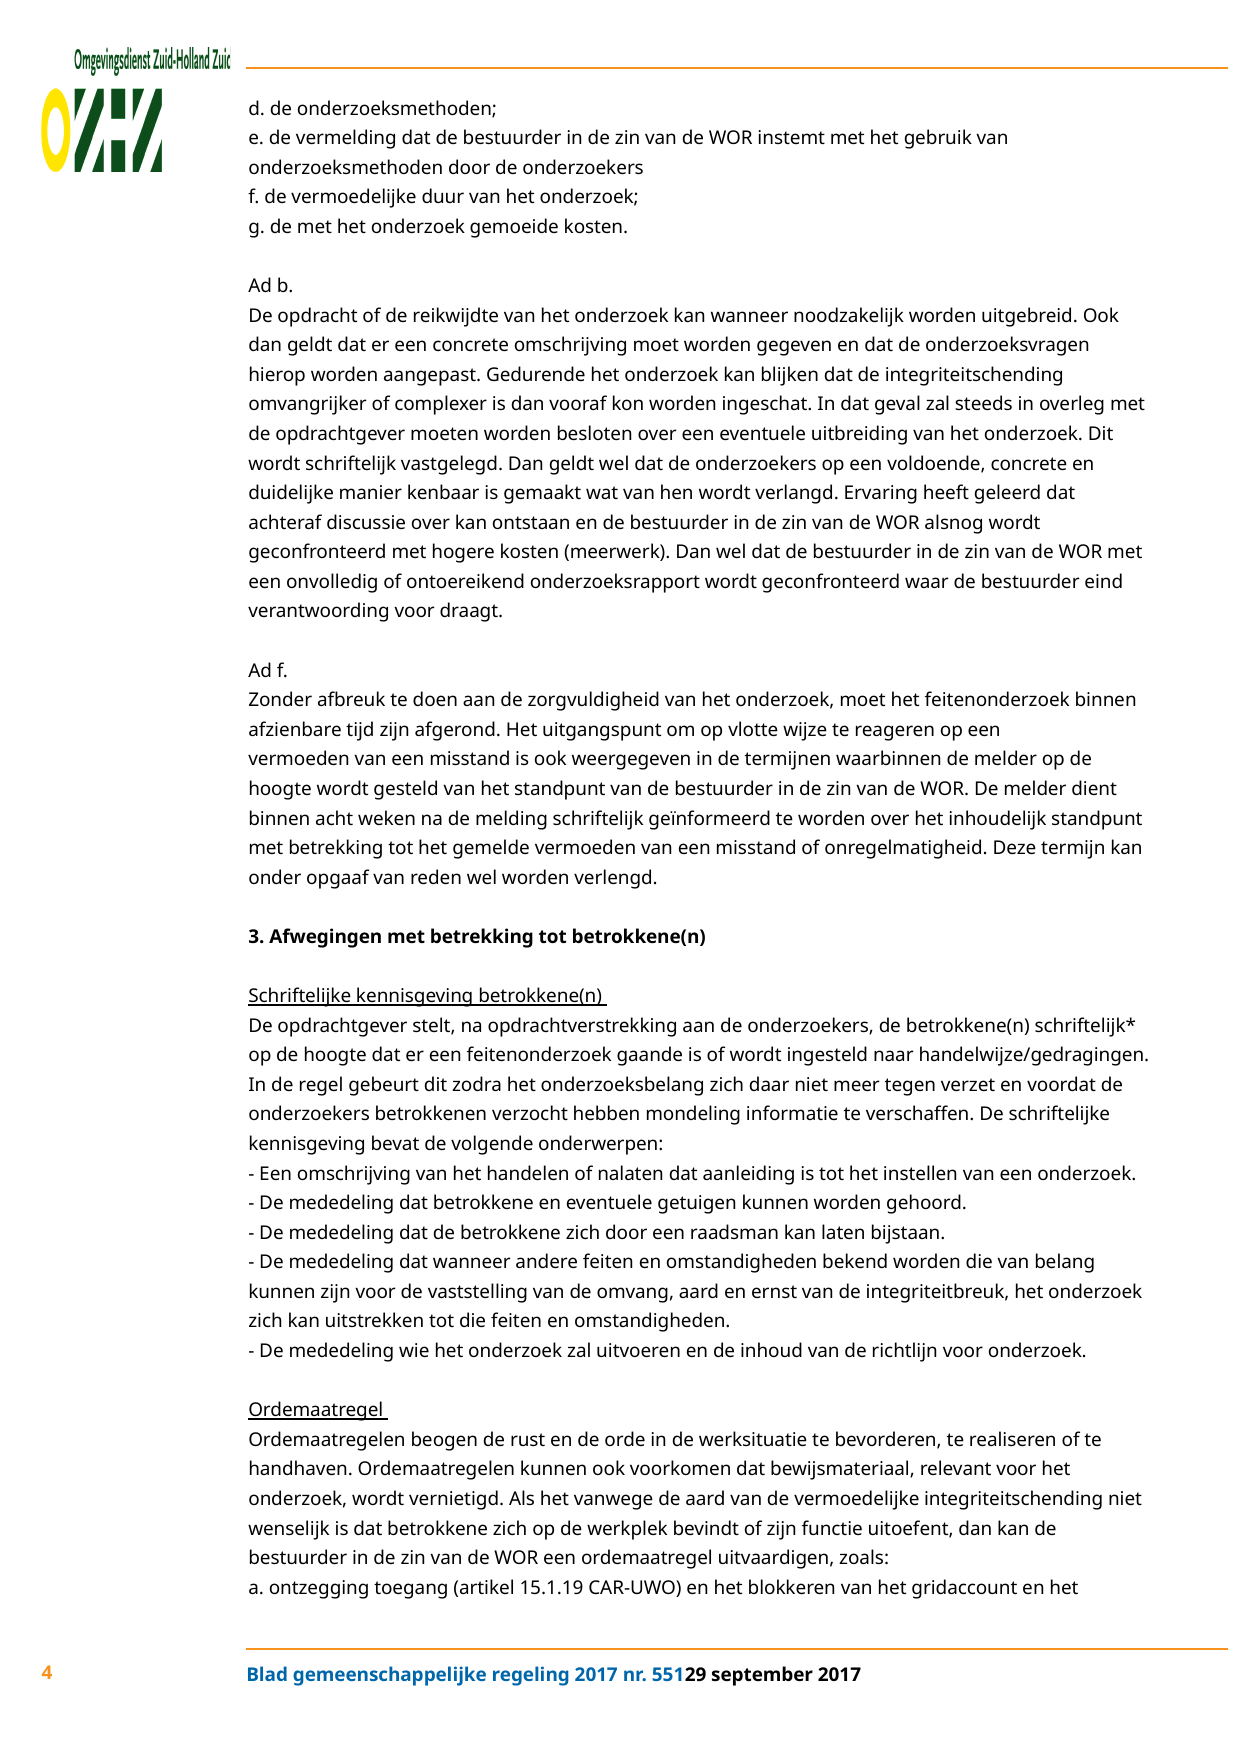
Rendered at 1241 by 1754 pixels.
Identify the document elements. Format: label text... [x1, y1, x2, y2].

text De opdracht of de reikwijdte van het onderzoek kan wanneer noodzakelijk worden uitgebreid. Ook dan geldt dat er een concrete omschrijving moet worden gegeven en dat de onderzoeksvragen hierop worden aangepast. Gedurende het onderzoek kan blijken dat de integriteitschending omvangrijker of complexer is dan vooraf kon worden ingeschat. In dat geval zal steeds in overleg met de opdrachtgever moeten worden besloten over een eventuele uitbreiding van het onderzoek. Dit wordt schriftelijk vastgelegd. Dan geldt wel dat de onderzoekers op een voldoende, concrete en duidelijke manier kenbaar is gemaakt wat van hen wordt verlangd. Ervaring heeft geleerd dat achteraf discussie over kan ontstaan en de bestuurder in de zin van de WOR alsnog wordt geconfronteerd met hogere kosten (meerwerk). Dan wel dat de bestuurder in de zin van de WOR met een onvolledig of ontoereikend onderzoeksrapport wordt geconfronteerd waar de bestuurder eind verantwoording voor draagt. [248, 302, 1152, 623]
text g. de met het onderzoek gemoeide kosten. [248, 213, 1152, 239]
text a. ontzegging toegang (artikel 15.1.19 CAR-UWO) en het blokkeren van het gridaccount en het [248, 1574, 1152, 1600]
picture [41, 47, 231, 172]
text d. de onderzoeksmethoden; [248, 95, 1152, 121]
text - De mededeling dat de betrokkene zich door een raadsman kan laten bijstaan. [248, 1219, 1152, 1245]
text f. de vermoedelijke duur van het onderzoek; [248, 183, 1152, 209]
text - De mededeling wie het onderzoek zal uitvoeren en de inhoud van de richtlijn voor onderzoek. [248, 1337, 1152, 1363]
text 3. Afwegingen met betrekking tot betrokkene(n) [248, 923, 1152, 949]
text Zonder afbreuk te doen aan de zorgvuldigheid van het onderzoek, moet het feitenonderzoek binnen afzienbare tijd zijn afgerond. Het uitgangspunt om op vlotte wijze te reageren op een [248, 686, 1152, 742]
text Ad f. [248, 657, 1152, 683]
text Ad b. [248, 272, 1152, 298]
text e. de vermelding dat de bestuurder in de zin van de WOR instemt met het gebruik van onderzoeksmethoden door de onderzoekers [248, 124, 1152, 180]
text De opdrachtgever stelt, na opdrachtverstrekking aan de onderzoekers, de betrokkene(n) schriftelijk* op de hoogte dat er een feitenonderzoek gaande is of wordt ingesteld naar handelwijze/gedragingen. In de regel gebeurt dit zodra het onderzoeksbelang zich daar niet meer tegen verzet en voordat de onderzoekers betrokkenen verzocht hebben mondeling informatie te verschaffen. De schriftelijke kennisgeving bevat de volgende onderwerpen: [248, 1012, 1152, 1156]
text Ordemaatregelen beogen de rust en de orde in de werksituatie te bevorderen, te realiseren of te handhaven. Ordemaatregelen kunnen ook voorkomen dat bewijsmateriaal, relevant voor het onderzoek, wordt vernietigd. Als het vanwege de aard van de vermoedelijke integriteitschending niet wenselijk is dat betrokkene zich op de werkplek bevindt of zijn functie uitoefent, dan kan de bestuurder in de zin van de WOR een ordemaatregel uitvaardigen, zoals: [248, 1426, 1152, 1570]
text - Een omschrijving van het handelen of nalaten dat aanleiding is tot het instellen van een onderzoek. [248, 1160, 1152, 1186]
text - De mededeling dat wanneer andere feiten en omstandigheden bekend worden die van belang kunnen zijn voor de vaststelling van de omvang, aard en ernst van de integriteitbreuk, het onderzoek zich kan uitstrekken tot die feiten en omstandigheden. [248, 1248, 1152, 1333]
text Schriftelijke kennisgeving betrokkene(n) [248, 982, 1152, 1008]
text Ordemaatregel [248, 1396, 1152, 1422]
text - De mededeling dat betrokkene en eventuele getuigen kunnen worden gehoord. [248, 1189, 1152, 1215]
text vermoeden van een misstand is ook weergegeven in de termijnen waarbinnen de melder op de hoogte wordt gesteld van het standpunt van de bestuurder in de zin van de WOR. De melder dient binnen acht weken na de melding schriftelijk geïnformeerd te worden over het inhoudelijk standpunt met betrekking tot het gemelde vermoeden van een misstand of onregelmatigheid. Deze termijn kan onder opgaaf van reden wel worden verlengd. [248, 746, 1152, 890]
